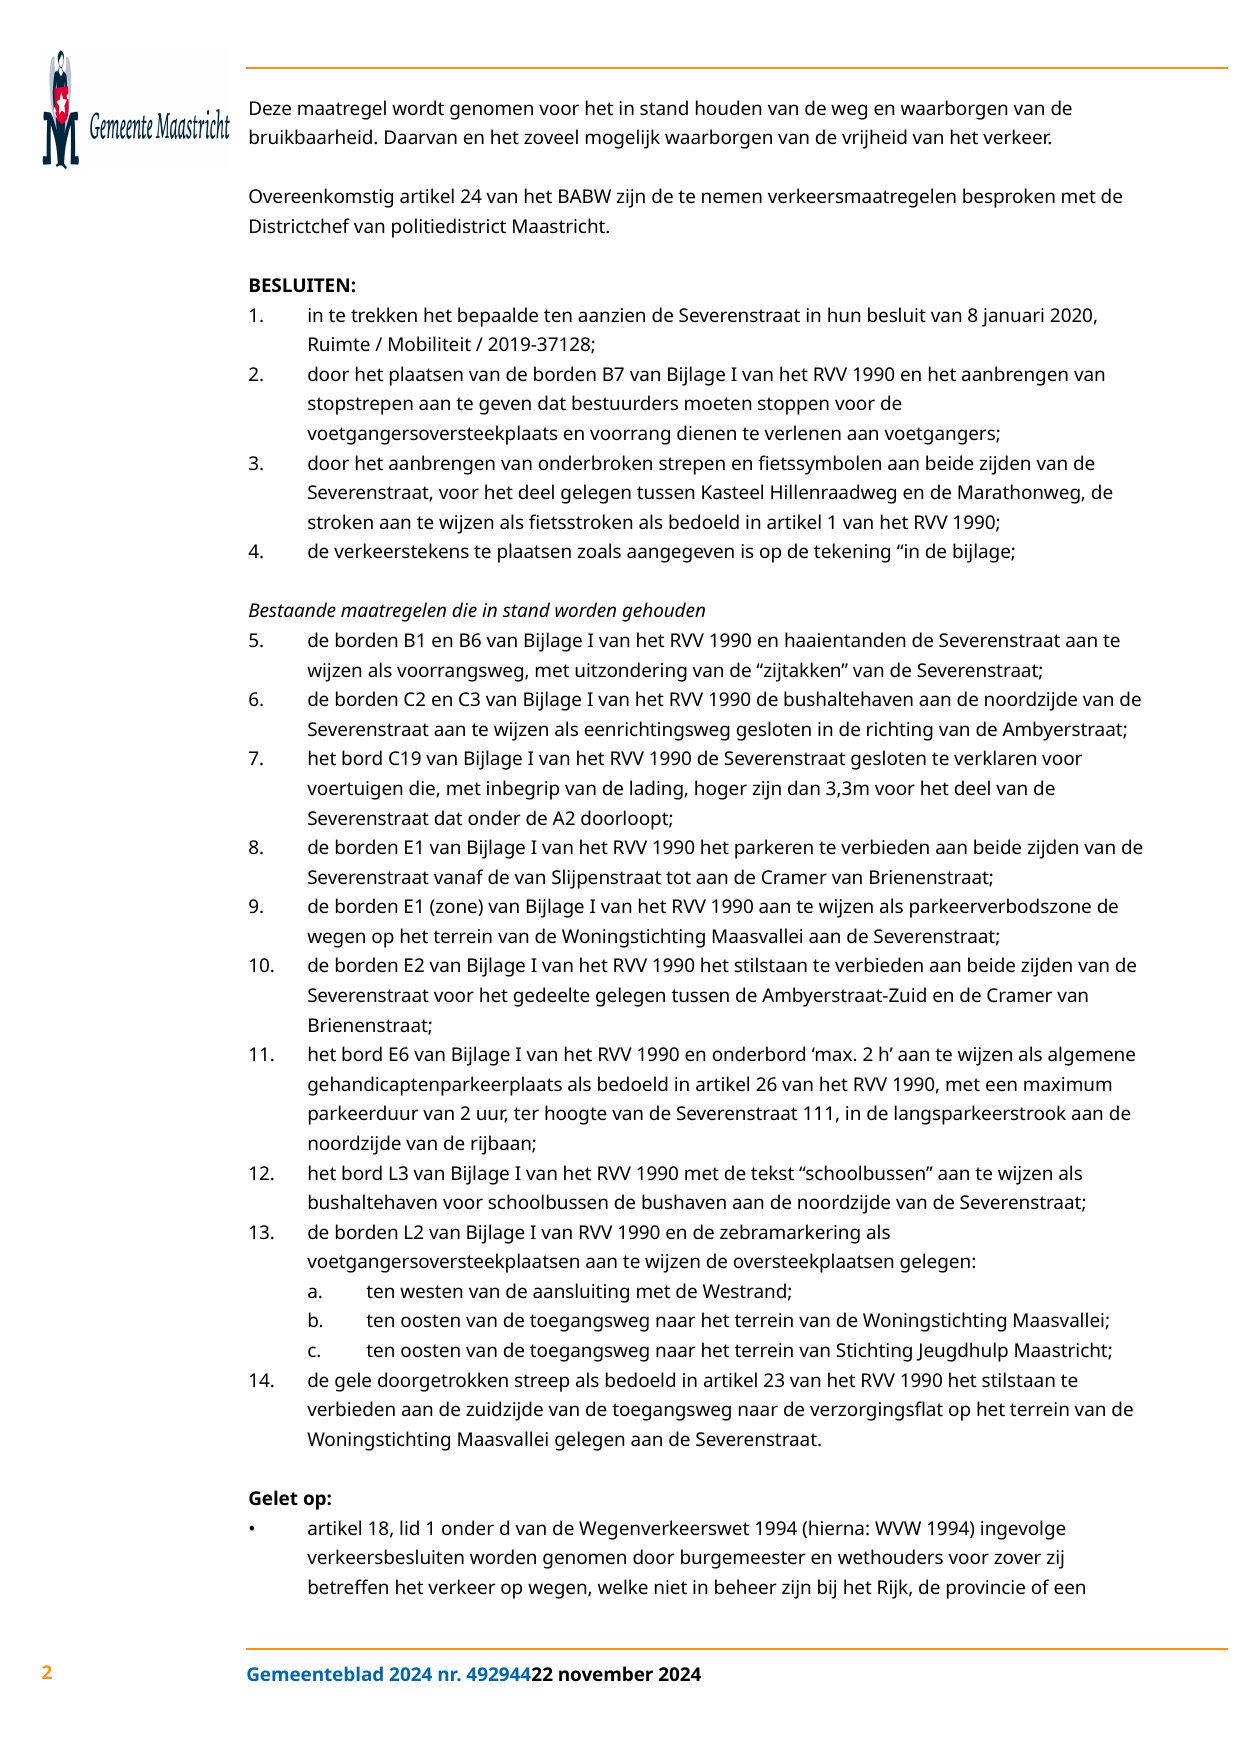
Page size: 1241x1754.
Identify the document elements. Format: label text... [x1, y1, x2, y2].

list ten oosten van de toegangsweg naar het terrein van de Woningstichting Maasvallei; [307, 1308, 1152, 1333]
list de borden E2 van Bijlage I van het RVV 1990 het stilstaan te verbieden aan beide zijden van de Severenstraat voor het gedeelte gelegen tussen de Ambyerstraat-Zuid en de Cramer van Brienenstraat; [248, 953, 1152, 1038]
list ten westen van de aansluiting met de Westrand; [307, 1278, 1152, 1304]
list artikel 18, lid 1 onder d van de Wegenverkeerswet 1994 (hierna: WVW 1994) ingevolge verkeersbesluiten worden genomen door burgemeester en wethouders voor zover zij betreffen het verkeer op wegen, welke niet in beheer zijn bij het Rijk, de provincie of een [248, 1515, 1152, 1600]
text BESLUITEN: [248, 272, 1152, 298]
text Deze maatregel wordt genomen voor het in stand houden van de weg en waarborgen van de bruikbaarheid. Daarvan en het zoveel mogelijk waarborgen van de vrijheid van het verkeer. [248, 95, 1152, 150]
list de borden C2 en C3 van Bijlage I van het RVV 1990 de bushaltehaven aan de noordzijde van de Severenstraat aan te wijzen als eenrichtingsweg gesloten in de richting van de Ambyerstraat; [248, 686, 1152, 742]
list de gele doorgetrokken streep als bedoeld in artikel 23 van het RVV 1990 het stilstaan te verbieden aan de zuidzijde van de toegangsweg naar de verzorgingsflat op het terrein van de Woningstichting Maasvallei gelegen aan de Severenstraat. [248, 1367, 1152, 1452]
list het bord E6 van Bijlage I van het RVV 1990 en onderbord ‘max. 2 h’ aan te wijzen als algemene gehandicaptenparkeerplaats als bedoeld in artikel 26 van het RVV 1990, met een maximum parkeerduur van 2 uur, ter hoogte van de Severenstraat 111, in de langsparkeerstrook aan de noordzijde van de rijbaan; [248, 1041, 1152, 1156]
list door het aanbrengen van onderbroken strepen en fietssymbolen aan beide zijden van de Severenstraat, voor het deel gelegen tussen Kasteel Hillenraadweg en de Marathonweg, de stroken aan te wijzen als fietsstroken als bedoeld in artikel 1 van het RVV 1990; [248, 450, 1152, 535]
picture [41, 47, 231, 172]
list de verkeerstekens te plaatsen zoals aangegeven is op de tekening “in de bijlage; [248, 538, 1152, 564]
list ten oosten van de toegangsweg naar het terrein van Stichting Jeugdhulp Maastricht; [307, 1337, 1152, 1363]
text Bestaande maatregelen die in stand worden gehouden [248, 598, 1152, 623]
list de borden B1 en B6 van Bijlage I van het RVV 1990 en haaientanden de Severenstraat aan te wijzen als voorrangsweg, met uitzondering van de “zijtakken” van de Severenstraat; [248, 627, 1152, 683]
list de borden E1 van Bijlage I van het RVV 1990 het parkeren te verbieden aan beide zijden van de Severenstraat vanaf de van Slijpenstraat tot aan de Cramer van Brienenstraat; [248, 834, 1152, 890]
list de borden E1 (zone) van Bijlage I van het RVV 1990 aan te wijzen als parkeerverbodszone de wegen op het terrein van de Woningstichting Maasvallei aan de Severenstraat; [248, 893, 1152, 949]
list het bord C19 van Bijlage I van het RVV 1990 de Severenstraat gesloten te verklaren voor voertuigen die, met inbegrip van de lading, hoger zijn dan 3,3m voor het deel van de Severenstraat dat onder de A2 doorloopt; [248, 746, 1152, 831]
list het bord L3 van Bijlage I van het RVV 1990 met de tekst “schoolbussen” aan te wijzen als bushaltehaven voor schoolbussen de bushaven aan de noordzijde van de Severenstraat; [248, 1160, 1152, 1215]
list in te trekken het bepaalde ten aanzien de Severenstraat in hun besluit van 8 januari 2020, Ruimte / Mobiliteit / 2019-37128; [248, 302, 1152, 357]
text Gelet op: [248, 1485, 1152, 1511]
list de borden L2 van Bijlage I van RVV 1990 en de zebramarkering als voetgangersoversteekplaatsen aan te wijzen de oversteekplaatsen gelegen: [248, 1219, 1152, 1274]
text Overeenkomstig artikel 24 van het BABW zijn de te nemen verkeersmaatregelen besproken met de Districtchef van politiedistrict Maastricht. [248, 183, 1152, 239]
list door het plaatsen van de borden B7 van Bijlage I van het RVV 1990 en het aanbrengen van stopstrepen aan te geven dat bestuurders moeten stoppen voor de voetgangersoversteekplaats en voorrang dienen te verlenen aan voetgangers; [248, 361, 1152, 446]
